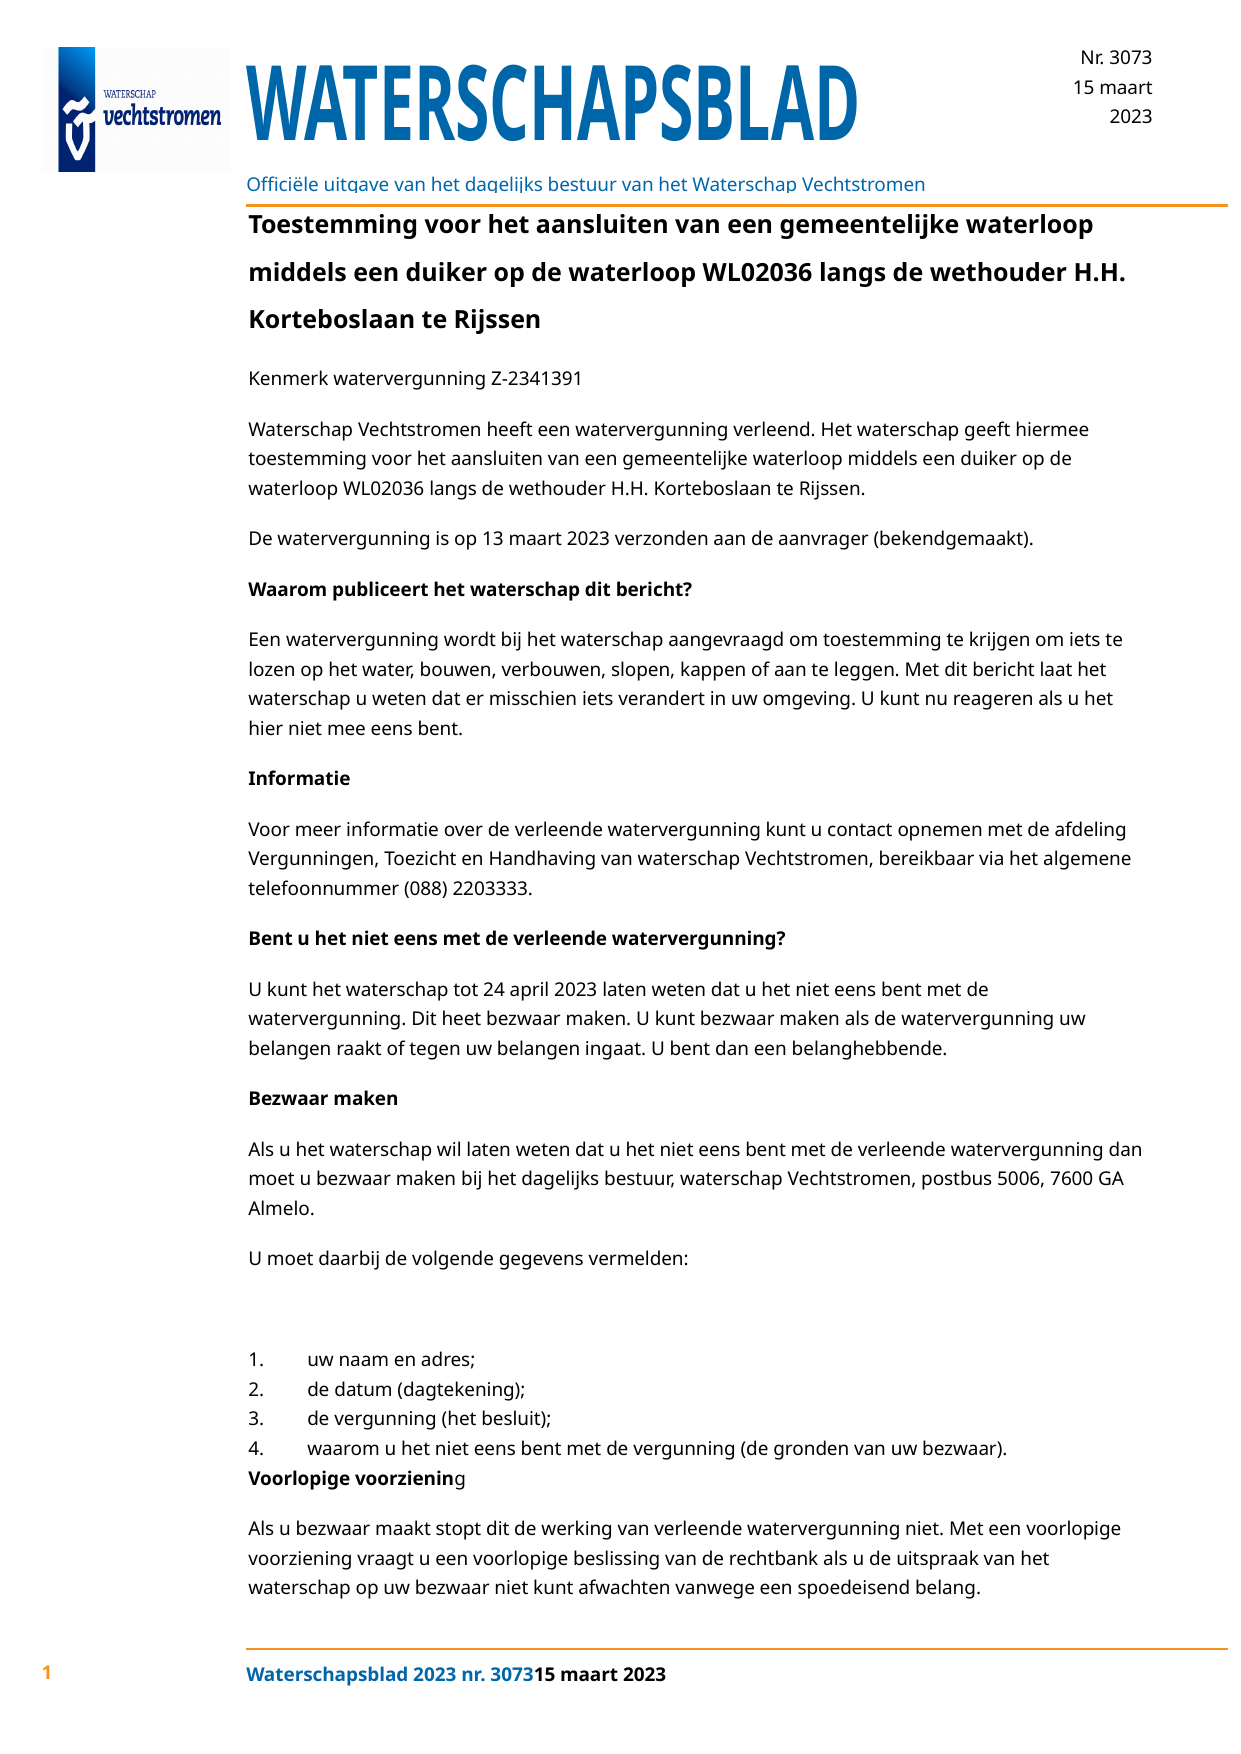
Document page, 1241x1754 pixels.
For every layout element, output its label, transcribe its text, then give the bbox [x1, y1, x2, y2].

text Informatie [248, 766, 1152, 791]
text Bent u het niet eens met de verleende watervergunning? [248, 926, 1152, 951]
text Bezwaar maken [248, 1086, 1152, 1111]
text Waarom publiceert het waterschap dit bericht? [248, 576, 1152, 602]
list waarom u het niet eens bent met de vergunning (de gronden van uw bezwaar). [248, 1435, 1152, 1461]
text U kunt het waterschap tot 24 april 2023 laten weten dat u het niet eens bent met de watervergunning. Dit heet bezwaar maken. U kunt bezwaar maken als de watervergunning uw belangen raakt of tegen uw belangen ingaat. U bent dan een belanghebbende. [248, 976, 1152, 1061]
text Kenmerk watervergunning Z-2341391 [248, 366, 1152, 391]
text U moet daarbij de volgende gegevens vermelden: [248, 1246, 1152, 1271]
text De watervergunning is op 13 maart 2023 verzonden aan de aanvrager (bekendgemaakt). [248, 526, 1152, 551]
text Als u het waterschap wil laten weten dat u het niet eens bent met de verleende watervergunning dan moet u bezwaar maken bij het dagelijks bestuur, waterschap Vechtstromen, postbus 5006, 7600 GA Almelo. [248, 1136, 1152, 1221]
text Toestemming voor het aansluiten van een gemeentelijke waterloop middels een duiker op de waterloop WL02036 langs de wethouder H.H. Korteboslaan te Rijssen [248, 207, 1152, 336]
text Voor meer informatie over de verleende watervergunning kunt u contact opnemen met de afdeling Vergunningen, Toezicht en Handhaving van waterschap Vechtstromen, bereikbaar via het algemene telefoonnummer (088) 2203333. [248, 816, 1152, 901]
list uw naam en adres; [248, 1346, 1152, 1372]
text Voorlopige voorziening [248, 1465, 1152, 1490]
list de datum (dagtekening); [248, 1376, 1152, 1402]
text Als u bezwaar maakt stopt dit de werking van verleende watervergunning niet. Met een voorlopige voorziening vraagt u een voorlopige beslissing van de rechtbank als u de uitspraak van het waterschap op uw bezwaar niet kunt afwachten vanwege een spoedeisend belang. [248, 1515, 1152, 1600]
text Een watervergunning wordt bij het waterschap aangevraagd om toestemming te krijgen om iets te lozen op het water, bouwen, verbouwen, slopen, kappen of aan te leggen. Met dit bericht laat het waterschap u weten dat er misschien iets verandert in uw omgeving. U kunt nu reageren als u het hier niet mee eens bent. [248, 626, 1152, 741]
list de vergunning (het besluit); [248, 1406, 1152, 1431]
text Waterschap Vechtstromen heeft een watervergunning verleend. Het waterschap geeft hiermee toestemming voor het aansluiten van een gemeentelijke waterloop middels een duiker op de waterloop WL02036 langs de wethouder H.H. Korteboslaan te Rijssen. [248, 416, 1152, 501]
picture [41, 47, 231, 172]
